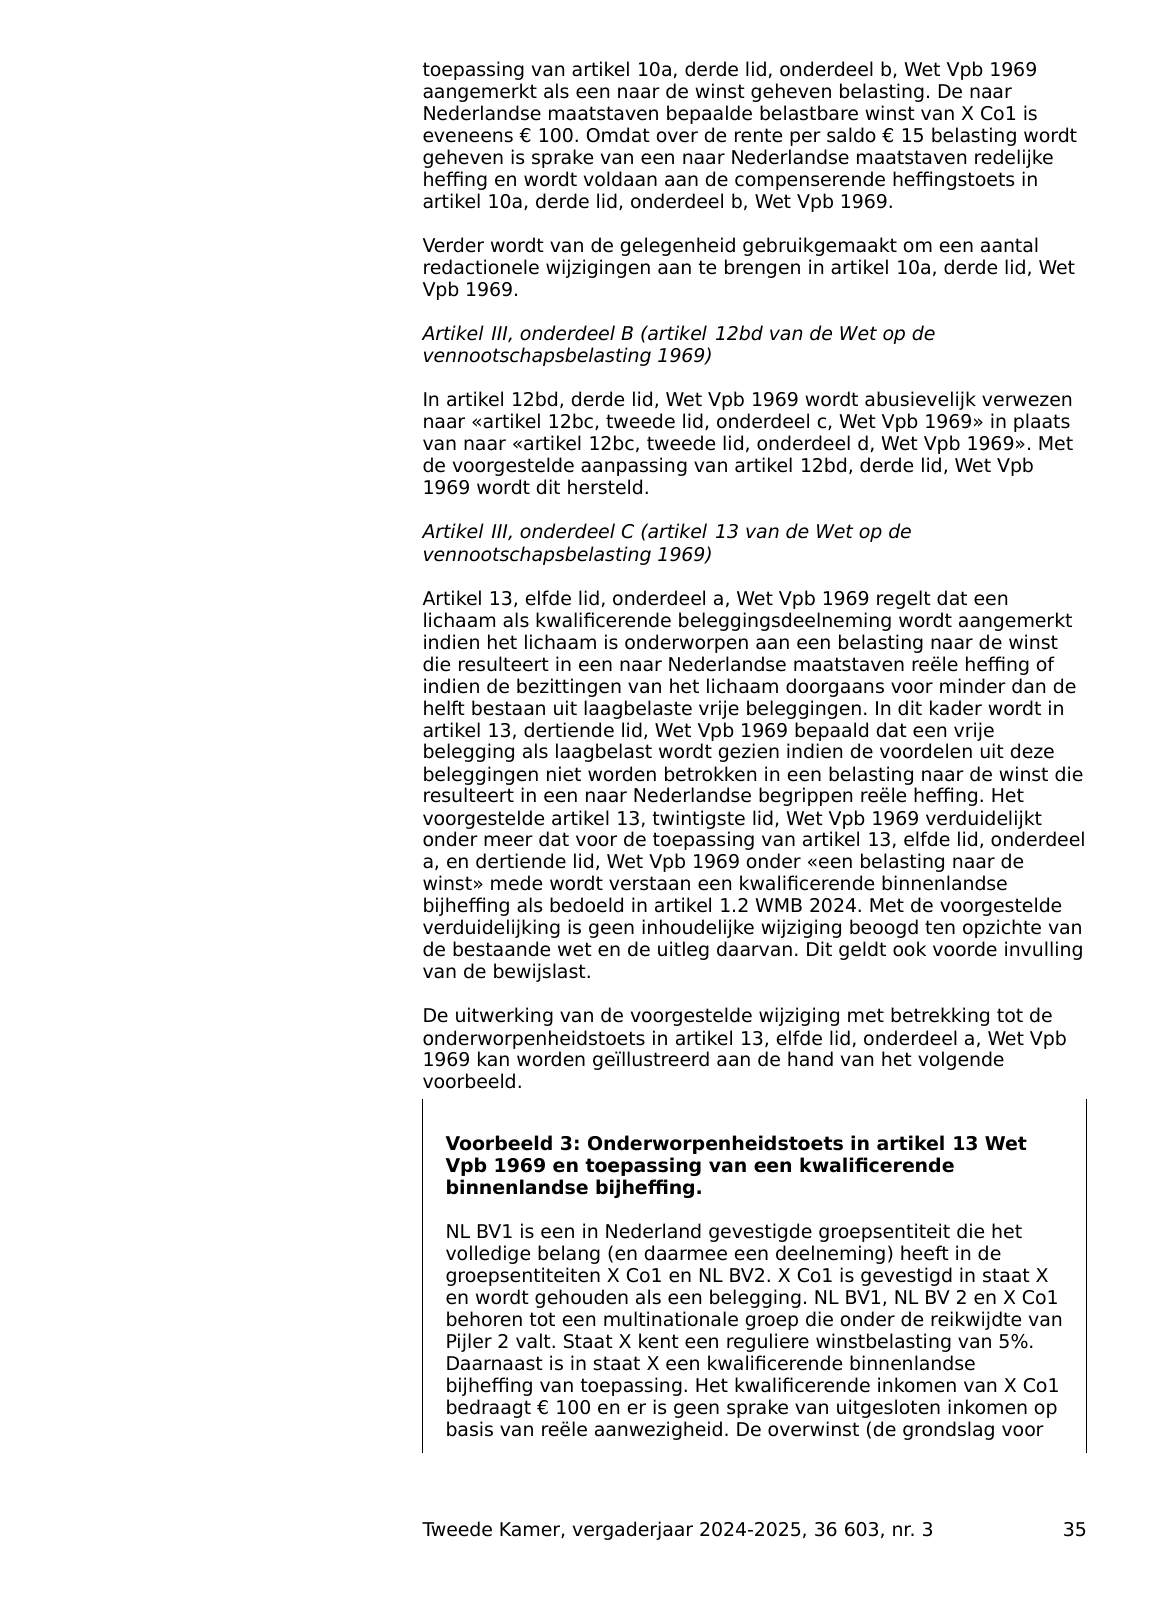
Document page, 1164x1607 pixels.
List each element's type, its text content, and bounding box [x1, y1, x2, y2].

table_header Voorbeeld 3: Onderworpenheidstoets in artikel 13 Wet Vpb 1969 en toepassing van een kwalificerende binnenlandse bijheffing. NL BV1 is een in Nederland gevestigde groepsentiteit die het volledige belang (en daarmee een deelneming) heeft in de groepsentiteiten X Co1 en NL BV2. X Co1 is gevestigd in staat X en wordt gehouden als een belegging. NL BV1, NL BV 2 en X Co1 behoren tot een multinationale groep die onder de reikwijdte van Pijler 2 valt. Staat X kent een reguliere winstbelasting van 5%. Daarnaast is in staat X een kwalificerende binnenlandse bijheffing van toepassing. Het kwalificerende inkomen van X Co1 bedraagt € 100 en er is geen sprake van uitgesloten inkomen op basis van reële aanwezigheid. De overwinst (de grondslag voor [423, 1099, 1086, 1453]
subtitle Artikel III, onderdeel B (artikel 12bd van de Wet op de vennootschapsbelasting 1969) [422, 323, 1087, 367]
text Verder wordt van de gelegenheid gebruikgemaakt om een aantal redactionele wijzigingen aan te brengen in artikel 10a, derde lid, Wet Vpb 1969. [422, 235, 1087, 301]
text toepassing van artikel 10a, derde lid, onderdeel b, Wet Vpb 1969 aangemerkt als een naar de winst geheven belasting. De naar Nederlandse maatstaven bepaalde belastbare winst van X Co1 is eveneens € 100. Omdat over de rente per saldo € 15 belasting wordt geheven is sprake van een naar Nederlandse maatstaven redelijke heffing en wordt voldaan aan de compenserende heffingstoets in artikel 10a, derde lid, onderdeel b, Wet Vpb 1969. [422, 59, 1087, 213]
text Artikel 13, elfde lid, onderdeel a, Wet Vpb 1969 regelt dat een lichaam als kwalificerende beleggingsdeelneming wordt aangemerkt indien het lichaam is onderworpen aan een belasting naar de winst die resulteert in een naar Nederlandse maatstaven reële heffing of indien de bezittingen van het lichaam doorgaans voor minder dan de helft bestaan uit laagbelaste vrije beleggingen. In dit kader wordt in artikel 13, dertiende lid, Wet Vpb 1969 bepaald dat een vrije belegging als laagbelast wordt gezien indien de voordelen uit deze beleggingen niet worden betrokken in een belasting naar de winst die resulteert in een naar Nederlandse begrippen reële heffing. Het voorgestelde artikel 13, twintigste lid, Wet Vpb 1969 verduidelijkt onder meer dat voor de toepassing van artikel 13, elfde lid, onderdeel a, en dertiende lid, Wet Vpb 1969 onder «een belasting naar de winst» mede wordt verstaan een kwalificerende binnenlandse bijheffing als bedoeld in artikel 1.2 WMB 2024. Met de voorgestelde verduidelijking is geen inhoudelijke wijziging beoogd ten opzichte van de bestaande wet en de uitleg daarvan. Dit geldt ook voorde invulling van de bewijslast. [422, 588, 1087, 983]
text De uitwerking van de voorgestelde wijziging met betrekking tot de onderworpenheidstoets in artikel 13, elfde lid, onderdeel a, Wet Vpb 1969 kan worden geïllustreerd aan de hand van het volgende voorbeeld. [422, 1005, 1087, 1093]
subtitle Artikel III, onderdeel C (artikel 13 van de Wet op de vennootschapsbelasting 1969) [422, 521, 1087, 565]
text In artikel 12bd, derde lid, Wet Vpb 1969 wordt abusievelijk verwezen naar «artikel 12bc, tweede lid, onderdeel c, Wet Vpb 1969» in plaats van naar «artikel 12bc, tweede lid, onderdeel d, Wet Vpb 1969». Met de voorgestelde aanpassing van artikel 12bd, derde lid, Wet Vpb 1969 wordt dit hersteld. [422, 389, 1087, 499]
